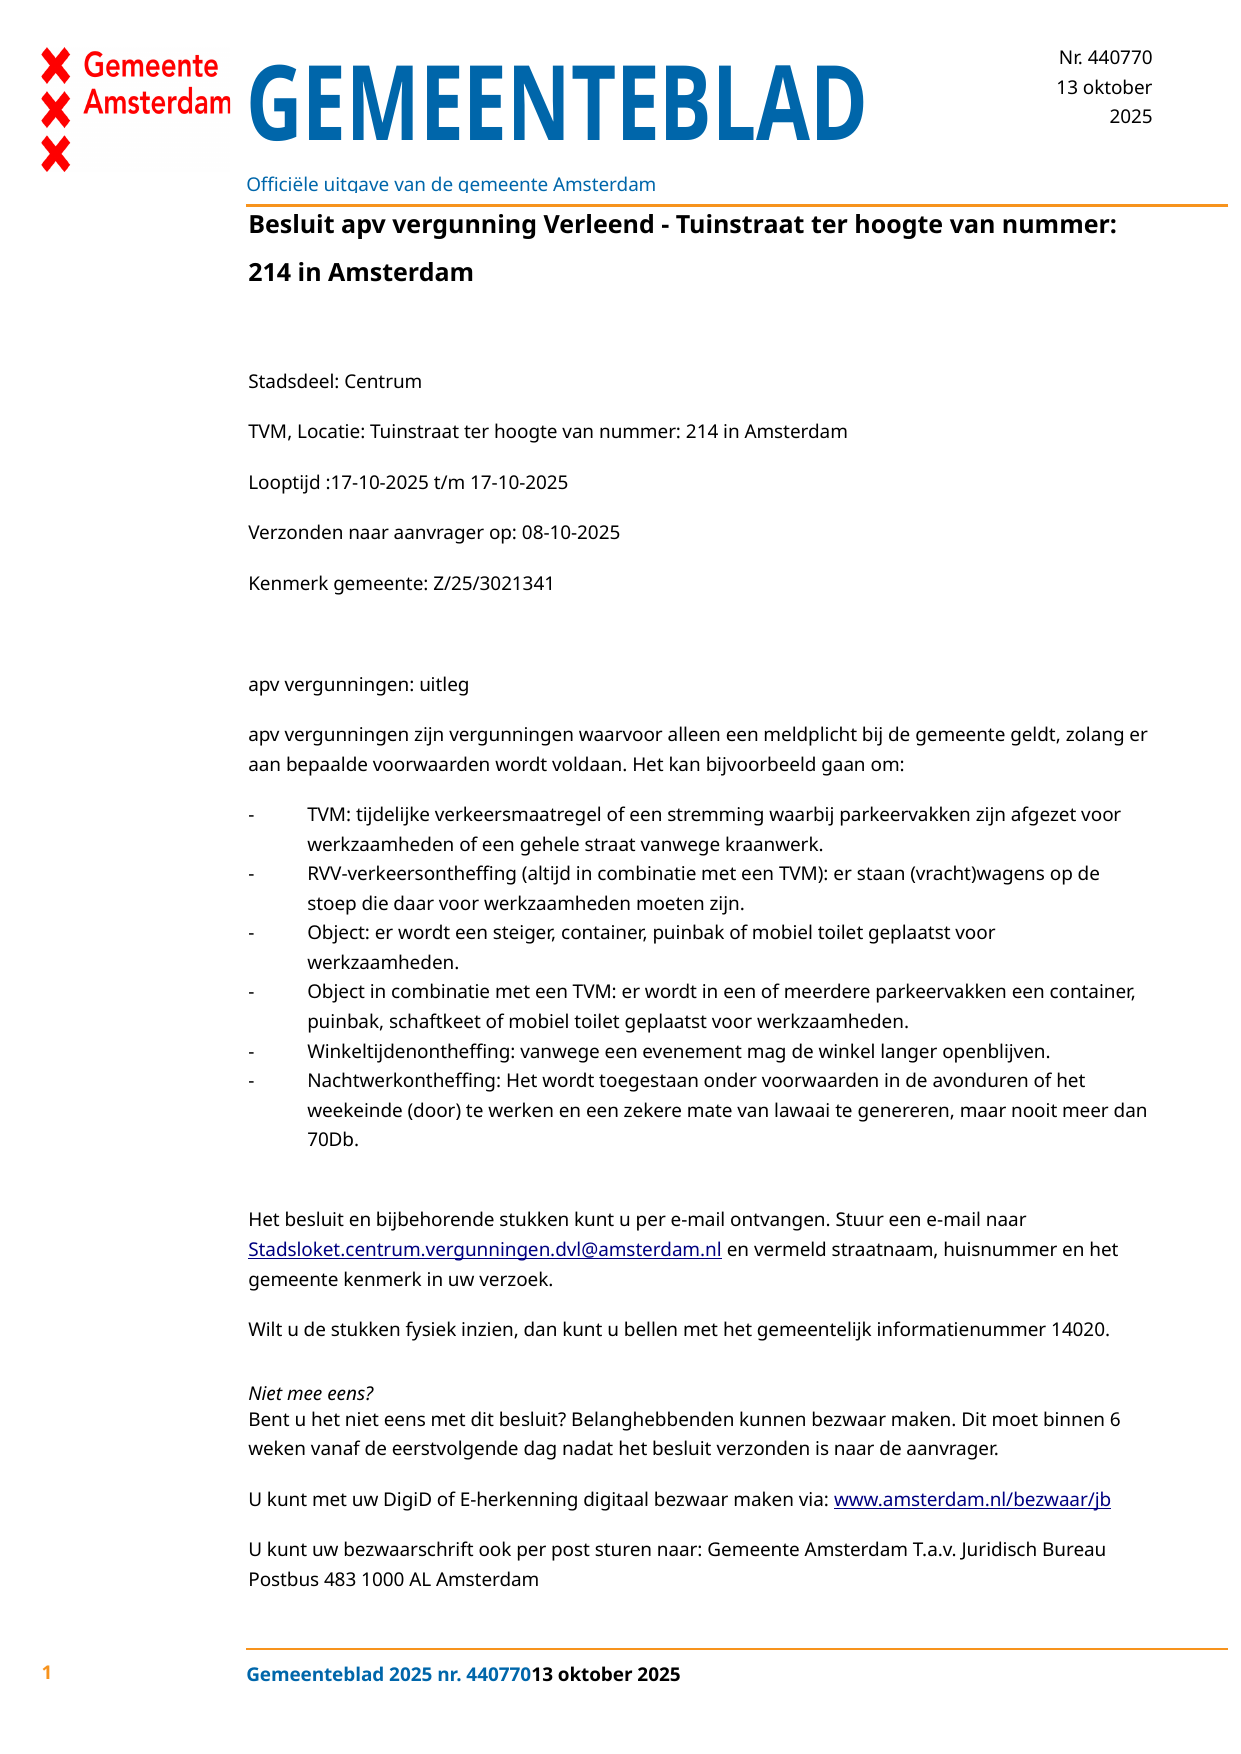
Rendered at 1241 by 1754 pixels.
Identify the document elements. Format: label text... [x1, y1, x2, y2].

text U kunt met uw DigiD of E-herkenning digitaal bezwaar maken via: www.amsterdam.nl/bezwaar/jb [248, 1486, 1152, 1512]
list Object: er wordt een steiger, container, puinbak of mobiel toilet geplaatst voor werkzaamheden. [248, 919, 1152, 975]
text apv vergunningen zijn vergunningen waarvoor alleen een meldplicht bij de gemeente geldt, zolang er aan bepaalde voorwaarden wordt voldaan. Het kan bijvoorbeeld gaan om: [248, 721, 1152, 777]
list RVV-verkeersontheffing (altijd in combinatie met een TVM): er staan (vracht)wagens op de stoep die daar voor werkzaamheden moeten zijn. [248, 860, 1152, 916]
text Kenmerk gemeente: Z/25/3021341 [248, 570, 1152, 596]
text Besluit apv vergunning Verleend - Tuinstraat ter hoogte van nummer: 214 in Amsterdam [248, 207, 1152, 288]
list Nachtwerkontheffing: Het wordt toegestaan onder voorwaarden in de avonduren of het weekeinde (door) te werken en een zekere mate van lawaai te genereren, maar nooit meer dan 70Db. [248, 1067, 1152, 1152]
text Wilt u de stukken fysiek inzien, dan kunt u bellen met het gemeentelijk informatienummer 14020. [248, 1316, 1152, 1342]
text U kunt uw bezwaarschrift ook per post sturen naar: Gemeente Amsterdam T.a.v. Juridisch Bureau Postbus 483 1000 AL Amsterdam [248, 1536, 1152, 1592]
list TVM: tijdelijke verkeersmaatregel of een stremming waarbij parkeervakken zijn afgezet voor werkzaamheden of een gehele straat vanwege kraanwerk. [248, 801, 1152, 857]
text Bent u het niet eens met dit besluit? Belanghebbenden kunnen bezwaar maken. Dit moet binnen 6 weken vanaf de eerstvolgende dag nadat het besluit verzonden is naar de aanvrager. [248, 1406, 1152, 1461]
text apv vergunningen: uitleg [248, 671, 1152, 697]
text Looptijd :17-10-2025 t/m 17-10-2025 [248, 469, 1152, 495]
list Object in combinatie met een TVM: er wordt in een of meerdere parkeervakken een container, puinbak, schaftkeet of mobiel toilet geplaatst voor werkzaamheden. [248, 979, 1152, 1034]
text Stadsdeel: Centrum [248, 368, 1152, 394]
text Het besluit en bijbehorende stukken kunt u per e-mail ontvangen. Stuur een e-mail naar Stadsloket.centrum.vergunningen.dvl@amsterdam.nl en vermeld straatnaam, huisnummer en het gemeente kenmerk in uw verzoek. [248, 1207, 1152, 1292]
list Winkeltijdenontheffing: vanwege een evenement mag de winkel langer openblijven. [248, 1038, 1152, 1064]
text Niet mee eens? [248, 1380, 1152, 1406]
text Verzonden naar aanvrager op: 08-10-2025 [248, 519, 1152, 545]
text TVM, Locatie: Tuinstraat ter hoogte van nummer: 214 in Amsterdam [248, 419, 1152, 444]
picture [41, 47, 231, 172]
